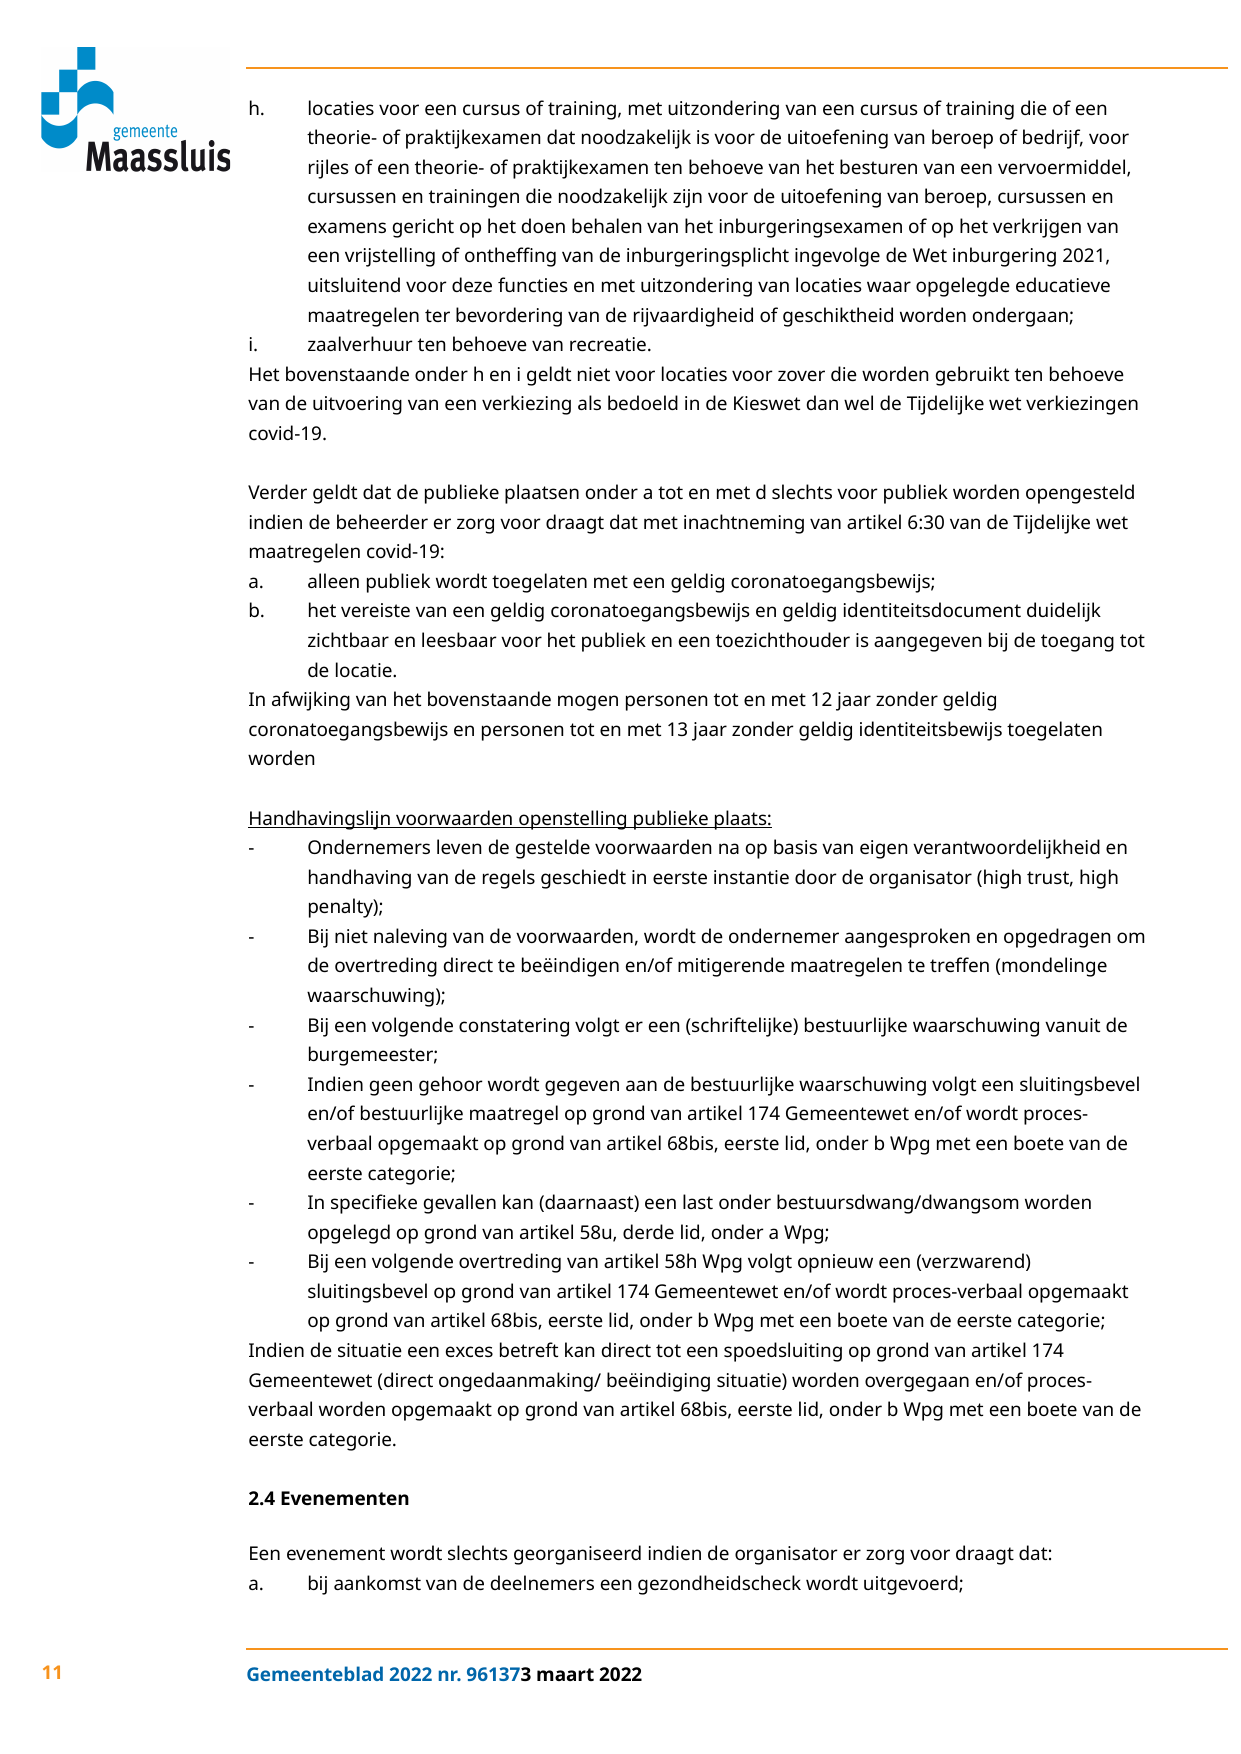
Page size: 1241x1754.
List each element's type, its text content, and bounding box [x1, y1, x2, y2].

list Bij niet naleving van de voorwaarden, wordt de ondernemer aangesproken en opgedragen om de overtreding direct te beëindigen en/of mitigerende maatregelen te treffen (mondelinge waarschuwing); [248, 923, 1152, 1008]
text Verder geldt dat de publieke plaatsen onder a tot en met d slechts voor publiek worden opengesteld indien de beheerder er zorg voor draagt dat met inachtneming van artikel 6:30 van de Tijdelijke wet maatregelen covid-19: [248, 479, 1152, 564]
list het vereiste van een geldig coronatoegangsbewijs en geldig identiteitsdocument duidelijk zichtbaar en leesbaar voor het publiek en een toezichthouder is aangegeven bij de toegang tot de locatie. [248, 598, 1152, 683]
picture [41, 47, 77, 92]
text Het bovenstaande onder h en i geldt niet voor locaties voor zover die worden gebruikt ten behoeve van de uitvoering van een verkiezing als bedoeld in de Kieswet dan wel de Tijdelijke wet verkiezingen covid-19. [248, 361, 1152, 446]
text Een evenement wordt slechts georganiseerd indien de organisator er zorg voor draagt dat: [248, 1541, 1152, 1566]
text Indien de situatie een exces betreft kan direct tot een spoedsluiting op grond van artikel 174 Gemeentewet (direct ongedaanmaking/ beëindiging situatie) worden overgegaan en/of proces-verbaal worden opgemaakt op grond van artikel 68bis, eerste lid, onder b Wpg met een boete van de eerste categorie. [248, 1337, 1152, 1452]
list Bij een volgende constatering volgt er een (schriftelijke) bestuurlijke waarschuwing vanuit de burgemeester; [248, 1012, 1152, 1067]
text Handhavingslijn voorwaarden openstelling publieke plaats: [248, 805, 1152, 831]
list Ondernemers leven de gestelde voorwaarden na op basis van eigen verantwoordelijkheid en handhaving van de regels geschiedt in eerste instantie door de organisator (high trust, high penalty); [248, 834, 1152, 919]
list locaties voor een cursus of training, met uitzondering van een cursus of training die of een theorie- of praktijkexamen dat noodzakelijk is voor de uitoefening van beroep of bedrijf, voor rijles of een theorie- of praktijkexamen ten behoeve van het besturen van een vervoermiddel, cursussen en trainingen die noodzakelijk zijn voor de uitoefening van beroep, cursussen en examens gericht op het doen behalen van het inburgeringsexamen of op het verkrijgen van een vrijstelling of ontheffing van de inburgeringsplicht ingevolge de Wet inburgering 2021, uitsluitend voor deze functies en met uitzondering van locaties waar opgelegde educatieve maatregelen ter bevordering van de rijvaardigheid of geschiktheid worden ondergaan; [248, 95, 1152, 328]
list Bij een volgende overtreding van artikel 58h Wpg volgt opnieuw een (verzwarend) sluitingsbevel op grond van artikel 174 Gemeentewet en/of wordt proces-verbaal opgemaakt op grond van artikel 68bis, eerste lid, onder b Wpg met een boete van de eerste categorie; [248, 1248, 1152, 1333]
text In afwijking van het bovenstaande mogen personen tot en met 12 jaar zonder geldig coronatoegangsbewijs en personen tot en met 13 jaar zonder geldig identiteitsbewijs toegelaten worden [248, 686, 1152, 771]
list zaalverhuur ten behoeve van recreatie. [248, 331, 1152, 357]
text 2.4 Evenementen [248, 1485, 1152, 1511]
list In specifieke gevallen kan (daarnaast) een last onder bestuursdwang/dwangsom worden opgelegd op grond van artikel 58u, derde lid, onder a Wpg; [248, 1189, 1152, 1245]
list Indien geen gehoor wordt gegeven aan de bestuurlijke waarschuwing volgt een sluitingsbevel en/of bestuurlijke maatregel op grond van artikel 174 Gemeentewet en/of wordt proces-verbaal opgemaakt op grond van artikel 68bis, eerste lid, onder b Wpg met een boete van de eerste categorie; [248, 1071, 1152, 1186]
picture [41, 47, 231, 172]
list alleen publiek wordt toegelaten met een geldig coronatoegangsbewijs; [248, 568, 1152, 594]
list bij aankomst van de deelnemers een gezondheidscheck wordt uitgevoerd; [248, 1570, 1152, 1596]
